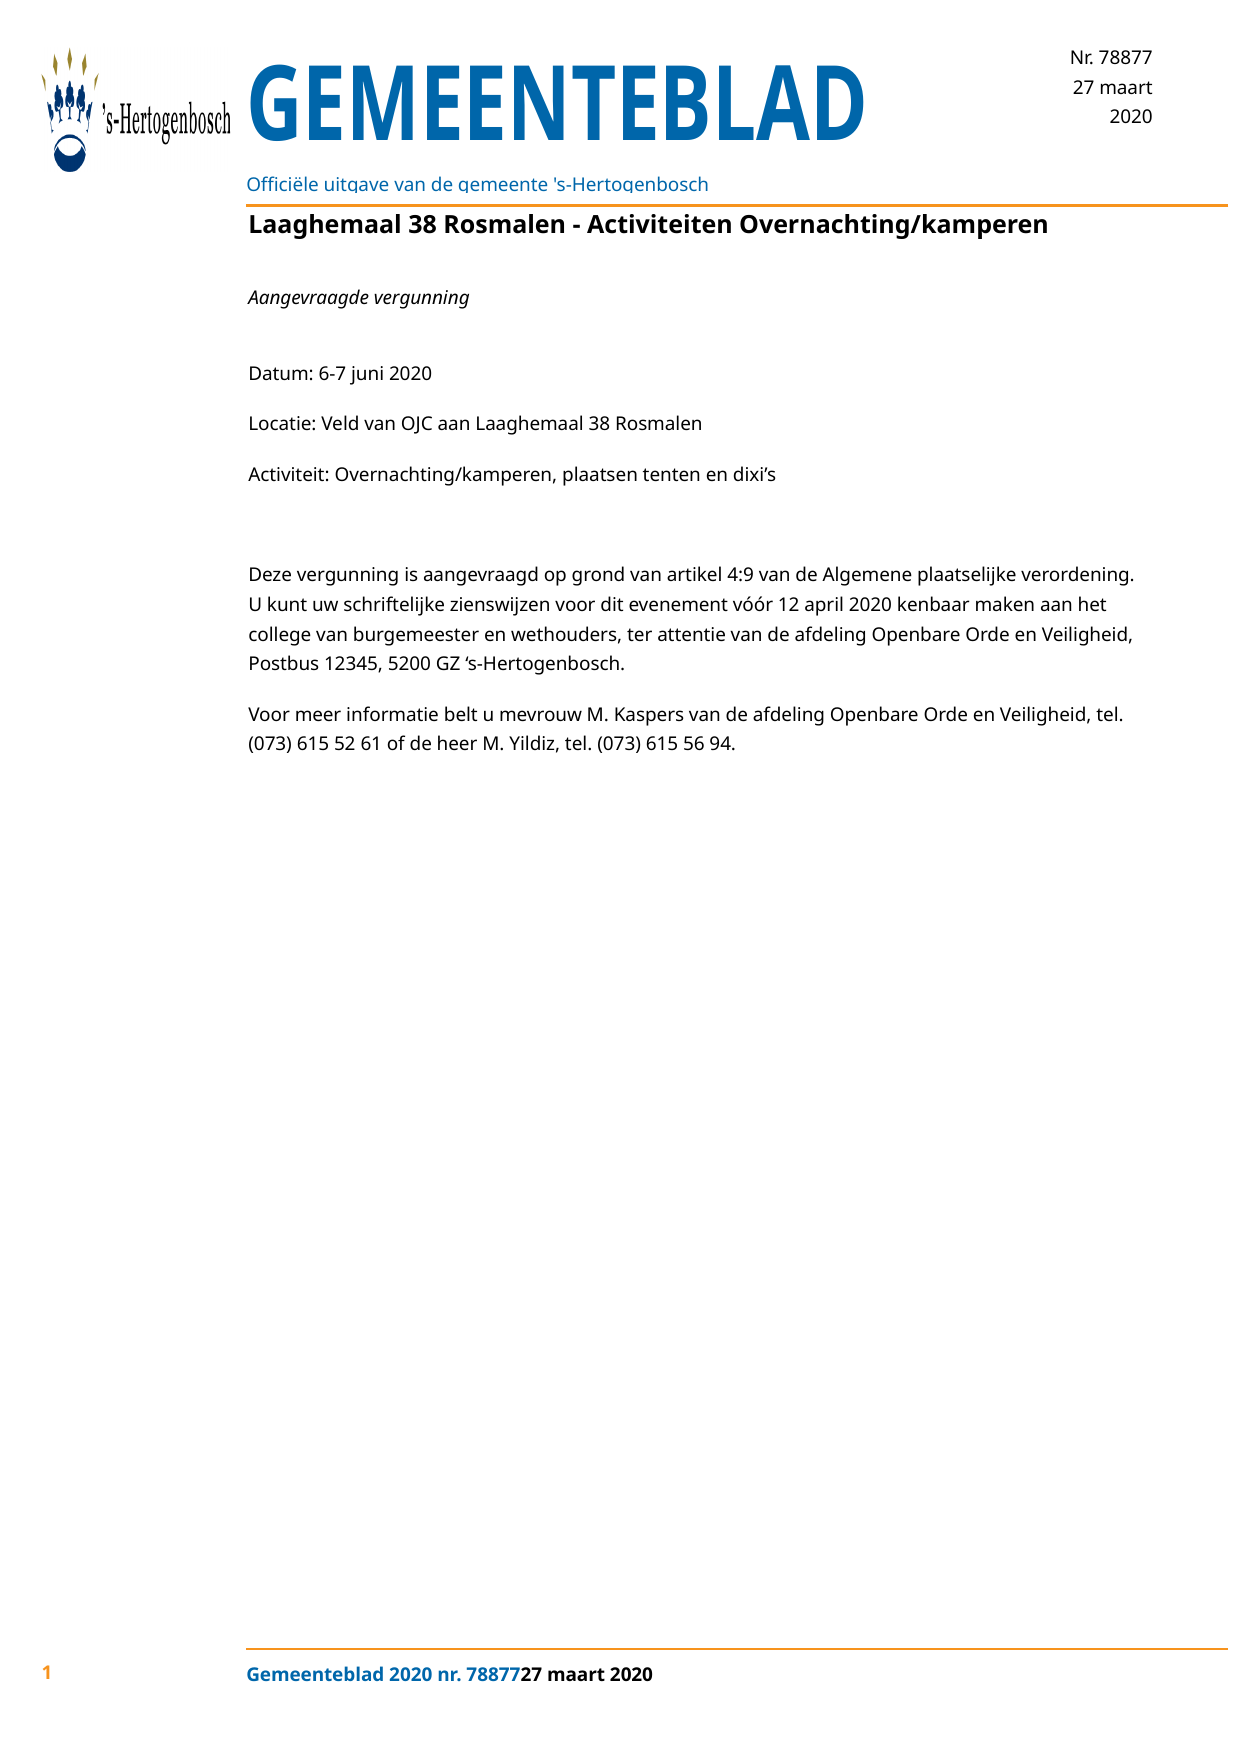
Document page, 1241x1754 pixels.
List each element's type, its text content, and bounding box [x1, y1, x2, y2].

text Aangevraagde vergunning [248, 284, 1152, 309]
text Laaghemaal 38 Rosmalen - Activiteiten Overnachting/kamperen [248, 207, 1152, 241]
text Datum: 6-7 juni 2020 [248, 360, 1152, 386]
text Voor meer informatie belt u mevrouw M. Kaspers van de afdeling Openbare Orde en Veiligheid, tel. (073) 615 52 61 of de heer M. Yildiz, tel. (073) 615 56 94. [248, 701, 1152, 756]
text Activiteit: Overnachting/kamperen, plaatsen tenten en dixi’s [248, 461, 1152, 487]
text Deze vergunning is aangevraagd op grond van artikel 4:9 van de Algemene plaatselijke verordening. U kunt uw schriftelijke zienswijzen voor dit evenement vóór 12 april 2020 kenbaar maken aan het college van burgemeester en wethouders, ter attentie van de afdeling Openbare Orde en Veiligheid, Postbus 12345, 5200 GZ ‘s-Hertogenbosch. [248, 562, 1152, 676]
text Locatie: Veld van OJC aan Laaghemaal 38 Rosmalen [248, 410, 1152, 436]
picture [41, 47, 231, 172]
